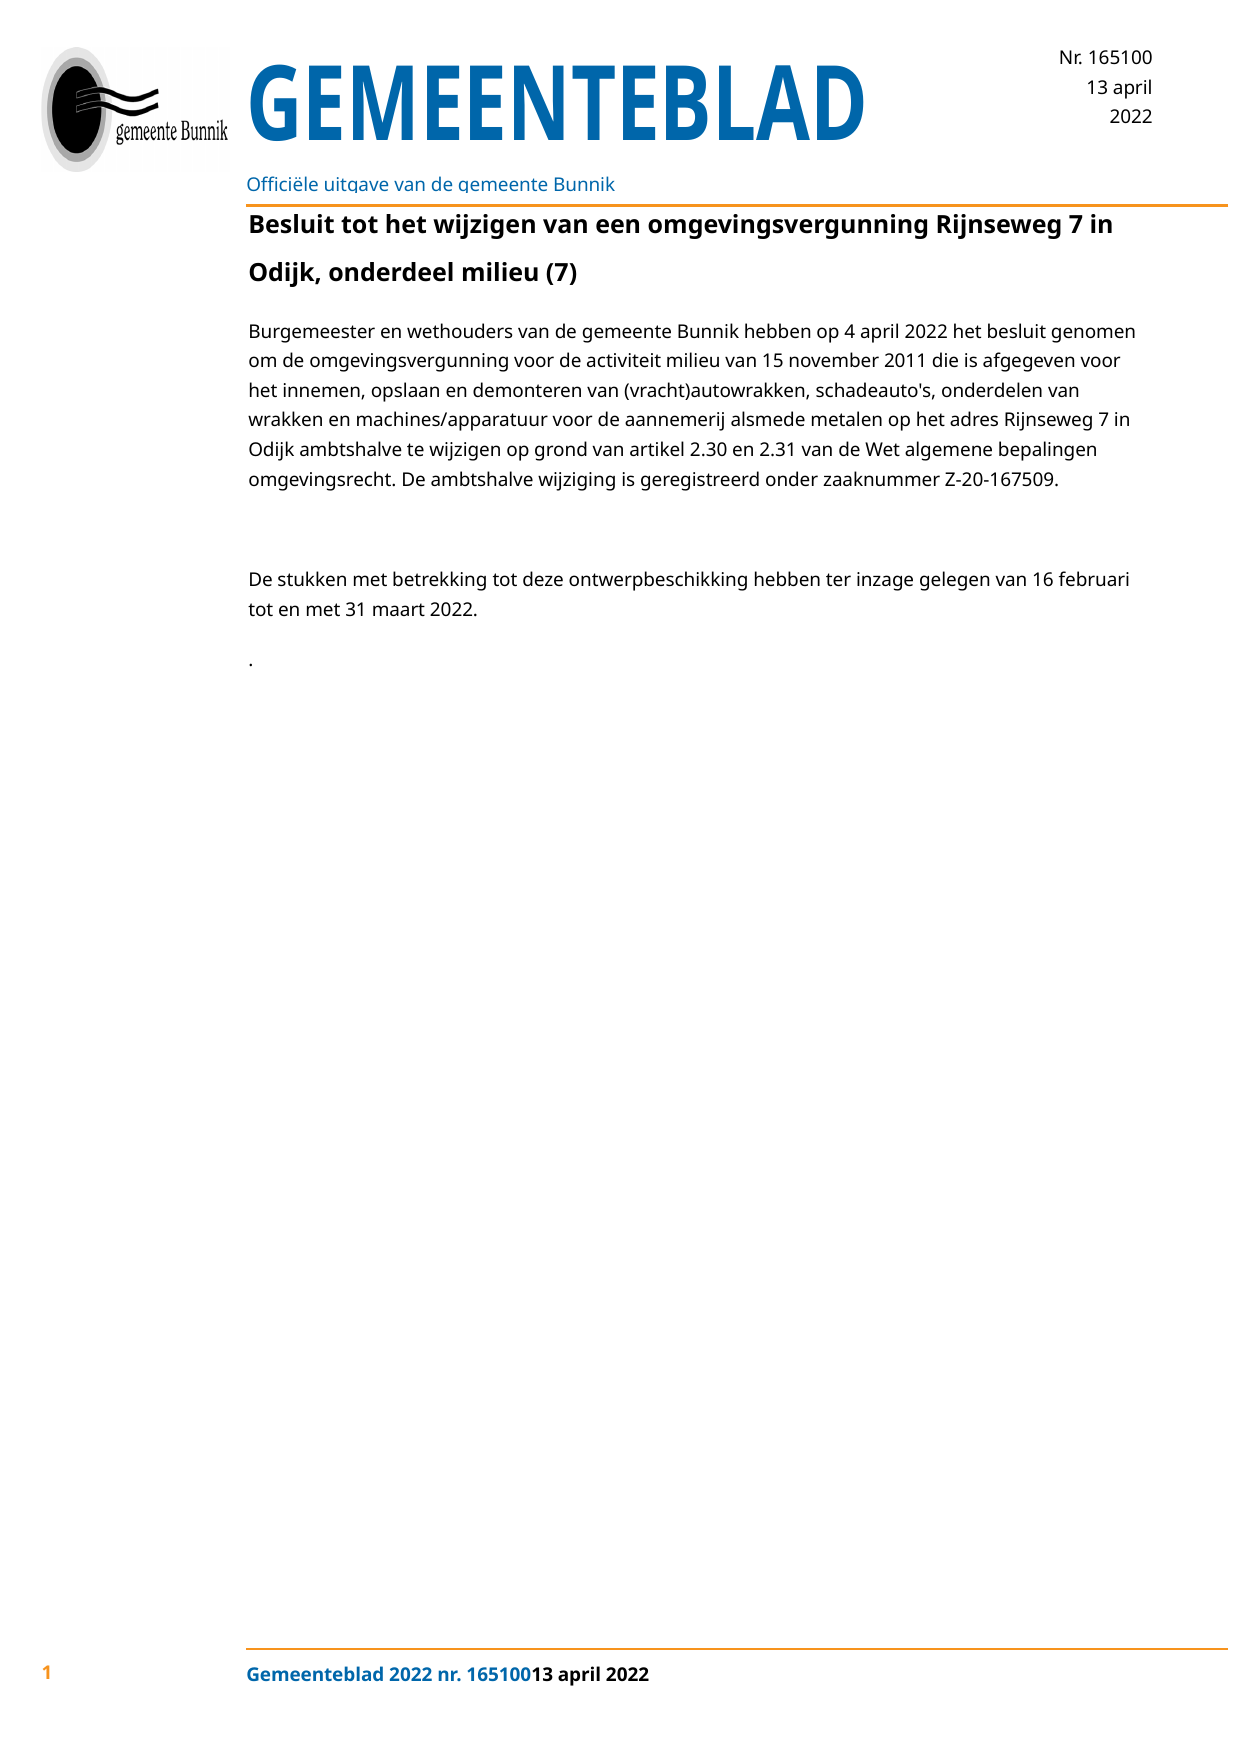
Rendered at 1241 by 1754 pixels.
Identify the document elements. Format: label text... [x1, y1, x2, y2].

text De stukken met betrekking tot deze ontwerpbeschikking hebben ter inzage gelegen van 16 februari tot en met 31 maart 2022. [248, 567, 1152, 622]
picture [41, 47, 231, 172]
text Besluit tot het wijzigen van een omgevingsvergunning Rijnseweg 7 in Odijk, onderdeel milieu (7) [248, 207, 1152, 288]
text Burgemeester en wethouders van de gemeente Bunnik hebben op 4 april 2022 het besluit genomen om de omgevingsvergunning voor de activiteit milieu van 15 november 2011 die is afgegeven voor het innemen, opslaan en demonteren van (vracht)autowrakken, schadeauto's, onderdelen van wrakken en machines/apparatuur voor de aannemerij alsmede metalen op het adres Rijnseweg 7 in Odijk ambtshalve te wijzigen op grond van artikel 2.30 en 2.31 van de Wet algemene bepalingen omgevingsrecht. De ambtshalve wijziging is geregistreerd onder zaaknummer Z-20-167509. [248, 318, 1152, 492]
text . [248, 647, 1152, 672]
